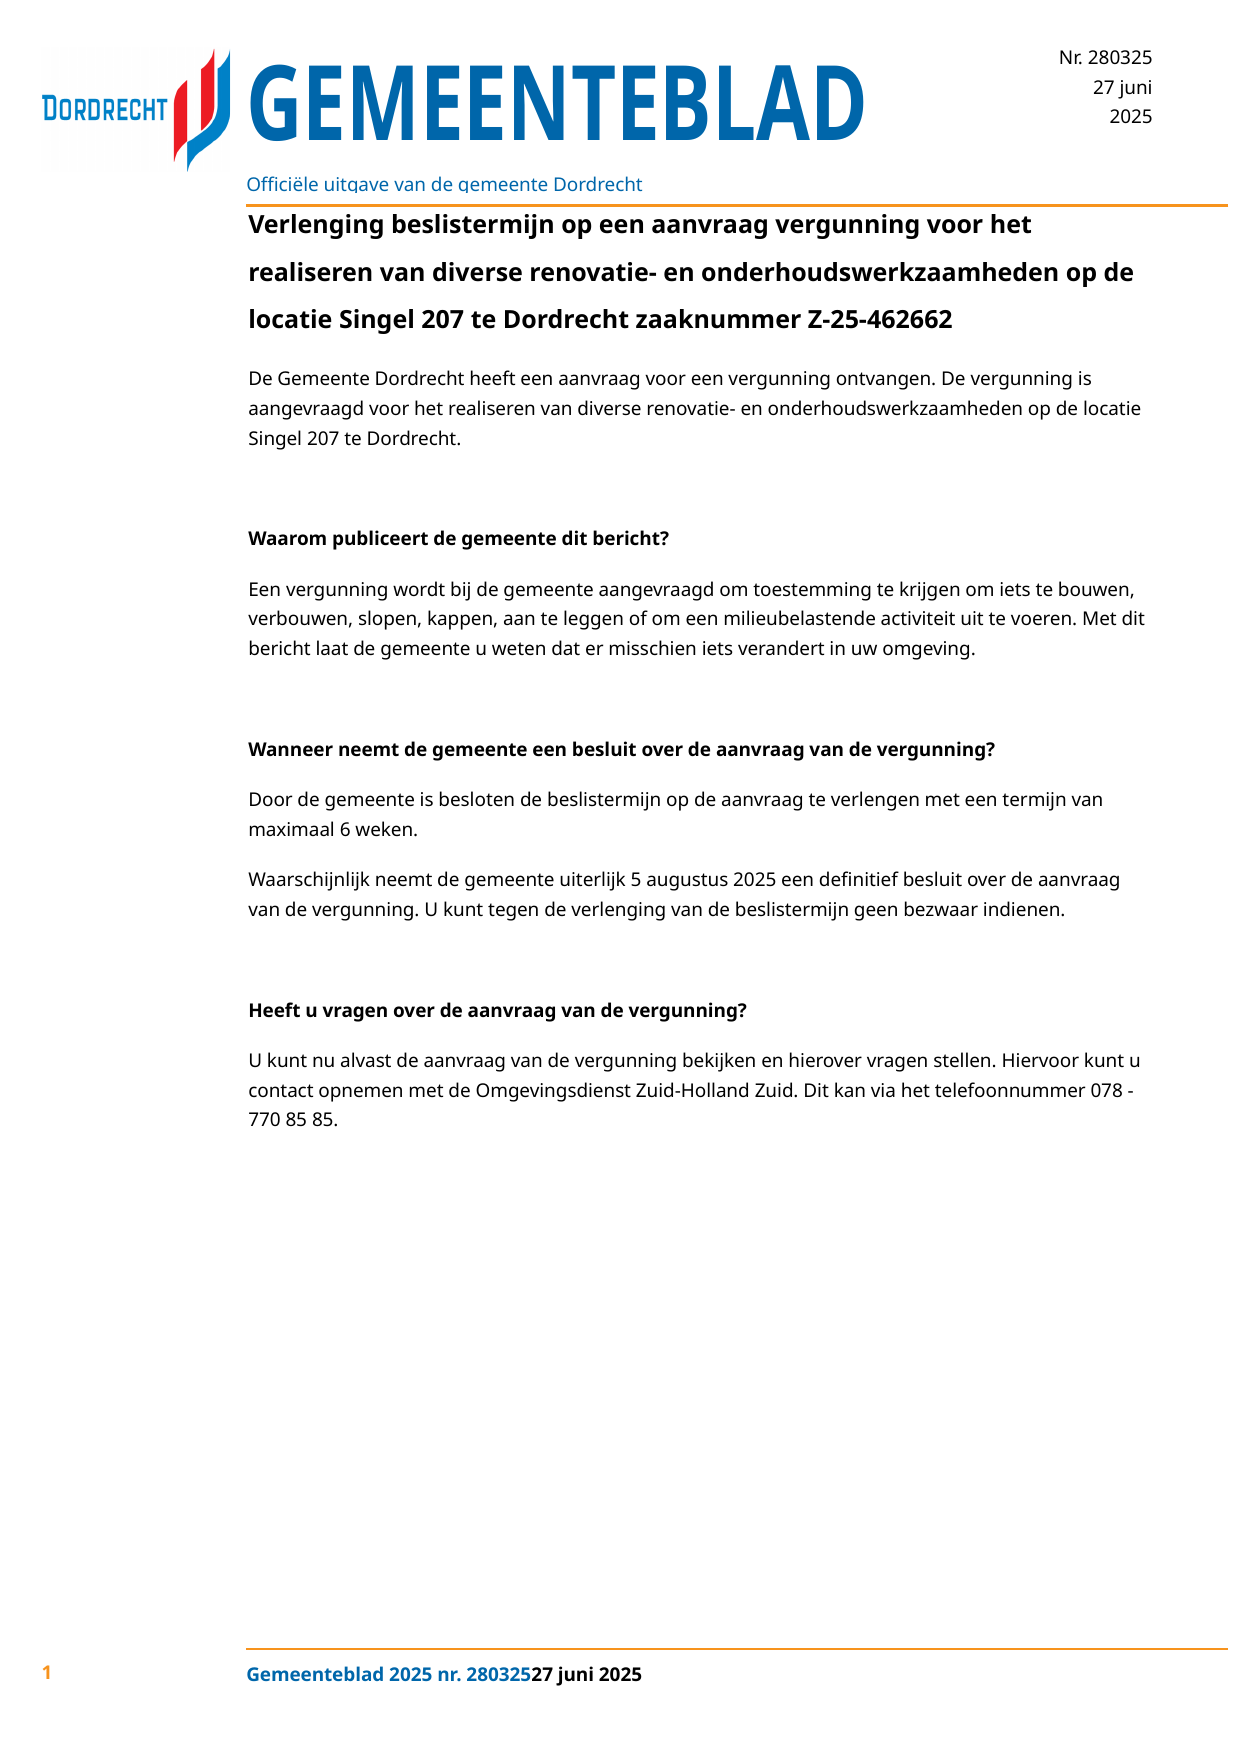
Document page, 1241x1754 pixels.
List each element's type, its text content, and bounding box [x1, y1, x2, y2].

text U kunt nu alvast de aanvraag van de vergunning bekijken en hierover vragen stellen. Hiervoor kunt u contact opnemen met de Omgevingsdienst Zuid-Holland Zuid. Dit kan via het telefoonnummer 078 - 770 85 85. [248, 1047, 1152, 1132]
text Verlenging beslistermijn op een aanvraag vergunning voor het realiseren van diverse renovatie- en onderhoudswerkzaamheden op de locatie Singel 207 te Dordrecht zaaknummer Z-25-462662 [248, 207, 1152, 336]
text Een vergunning wordt bij de gemeente aangevraagd om toestemming te krijgen om iets te bouwen, verbouwen, slopen, kappen, aan te leggen of om een milieubelastende activiteit uit te voeren. Met dit bericht laat de gemeente u weten dat er misschien iets verandert in uw omgeving. [248, 576, 1152, 661]
picture [41, 47, 231, 172]
text Waarschijnlijk neemt de gemeente uiterlijk 5 augustus 2025 een definitief besluit over de aanvraag van de vergunning. U kunt tegen de verlenging van de beslistermijn geen bezwaar indienen. [248, 866, 1152, 922]
text Wanneer neemt de gemeente een besluit over de aanvraag van de vergunning? [248, 736, 1152, 762]
text Door de gemeente is besloten de beslistermijn op de aanvraag te verlengen met een termijn van maximaal 6 weken. [248, 786, 1152, 842]
text Waarom publiceert de gemeente dit bericht? [248, 526, 1152, 551]
text De Gemeente Dordrecht heeft een aanvraag voor een vergunning ontvangen. De vergunning is aangevraagd voor het realiseren van diverse renovatie- en onderhoudswerkzaamheden op de locatie Singel 207 te Dordrecht. [248, 366, 1152, 450]
text Heeft u vragen over de aanvraag van de vergunning? [248, 997, 1152, 1022]
